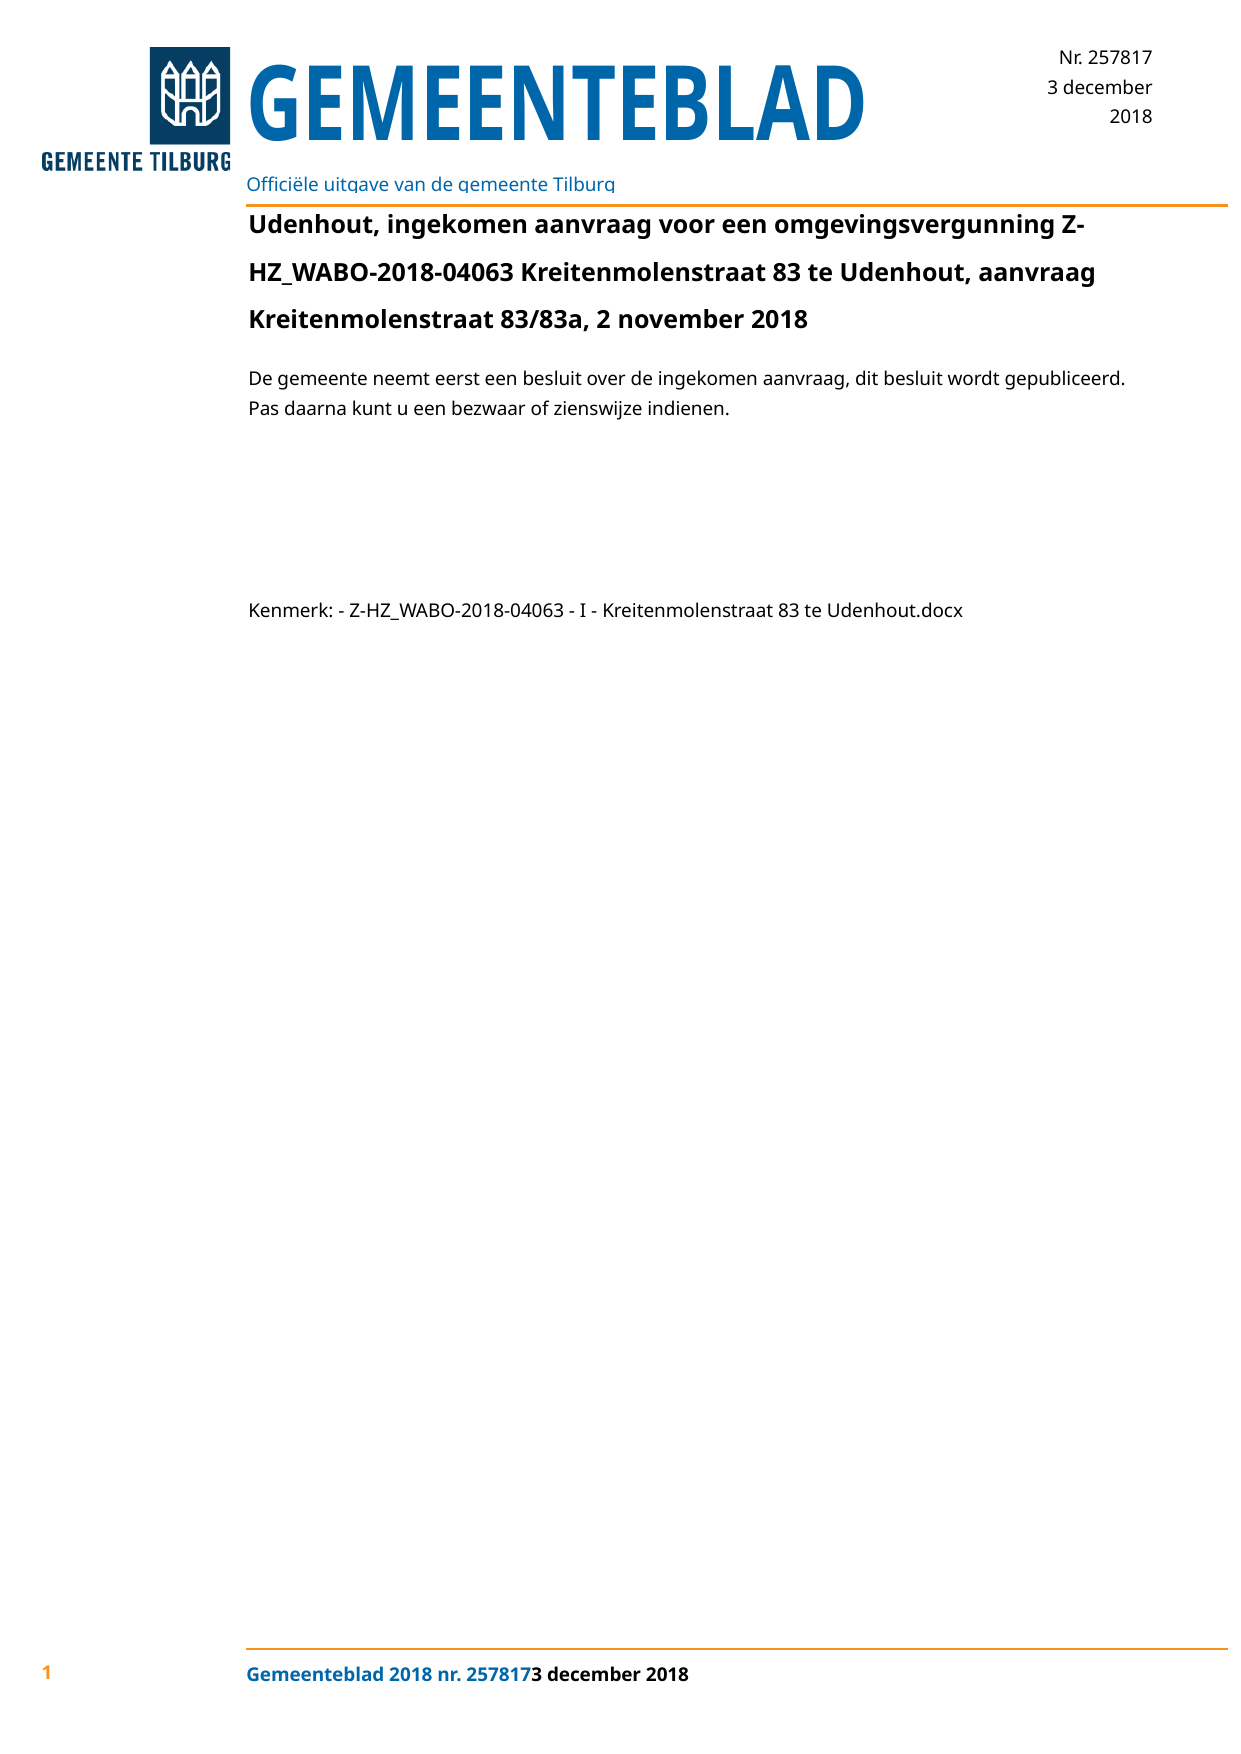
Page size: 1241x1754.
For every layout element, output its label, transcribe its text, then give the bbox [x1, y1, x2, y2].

text Udenhout, ingekomen aanvraag voor een omgevingsvergunning Z-HZ_WABO-2018-04063 Kreitenmolenstraat 83 te Udenhout, aanvraag Kreitenmolenstraat 83/83a, 2 november 2018 [248, 207, 1152, 336]
text Kenmerk: - Z-HZ_WABO-2018-04063 - I - Kreitenmolenstraat 83 te Udenhout.docx [248, 597, 1152, 622]
text De gemeente neemt eerst een besluit over de ingekomen aanvraag, dit besluit wordt gepubliceerd. Pas daarna kunt u een bezwaar of zienswijze indienen. [248, 366, 1152, 421]
picture [41, 47, 231, 172]
